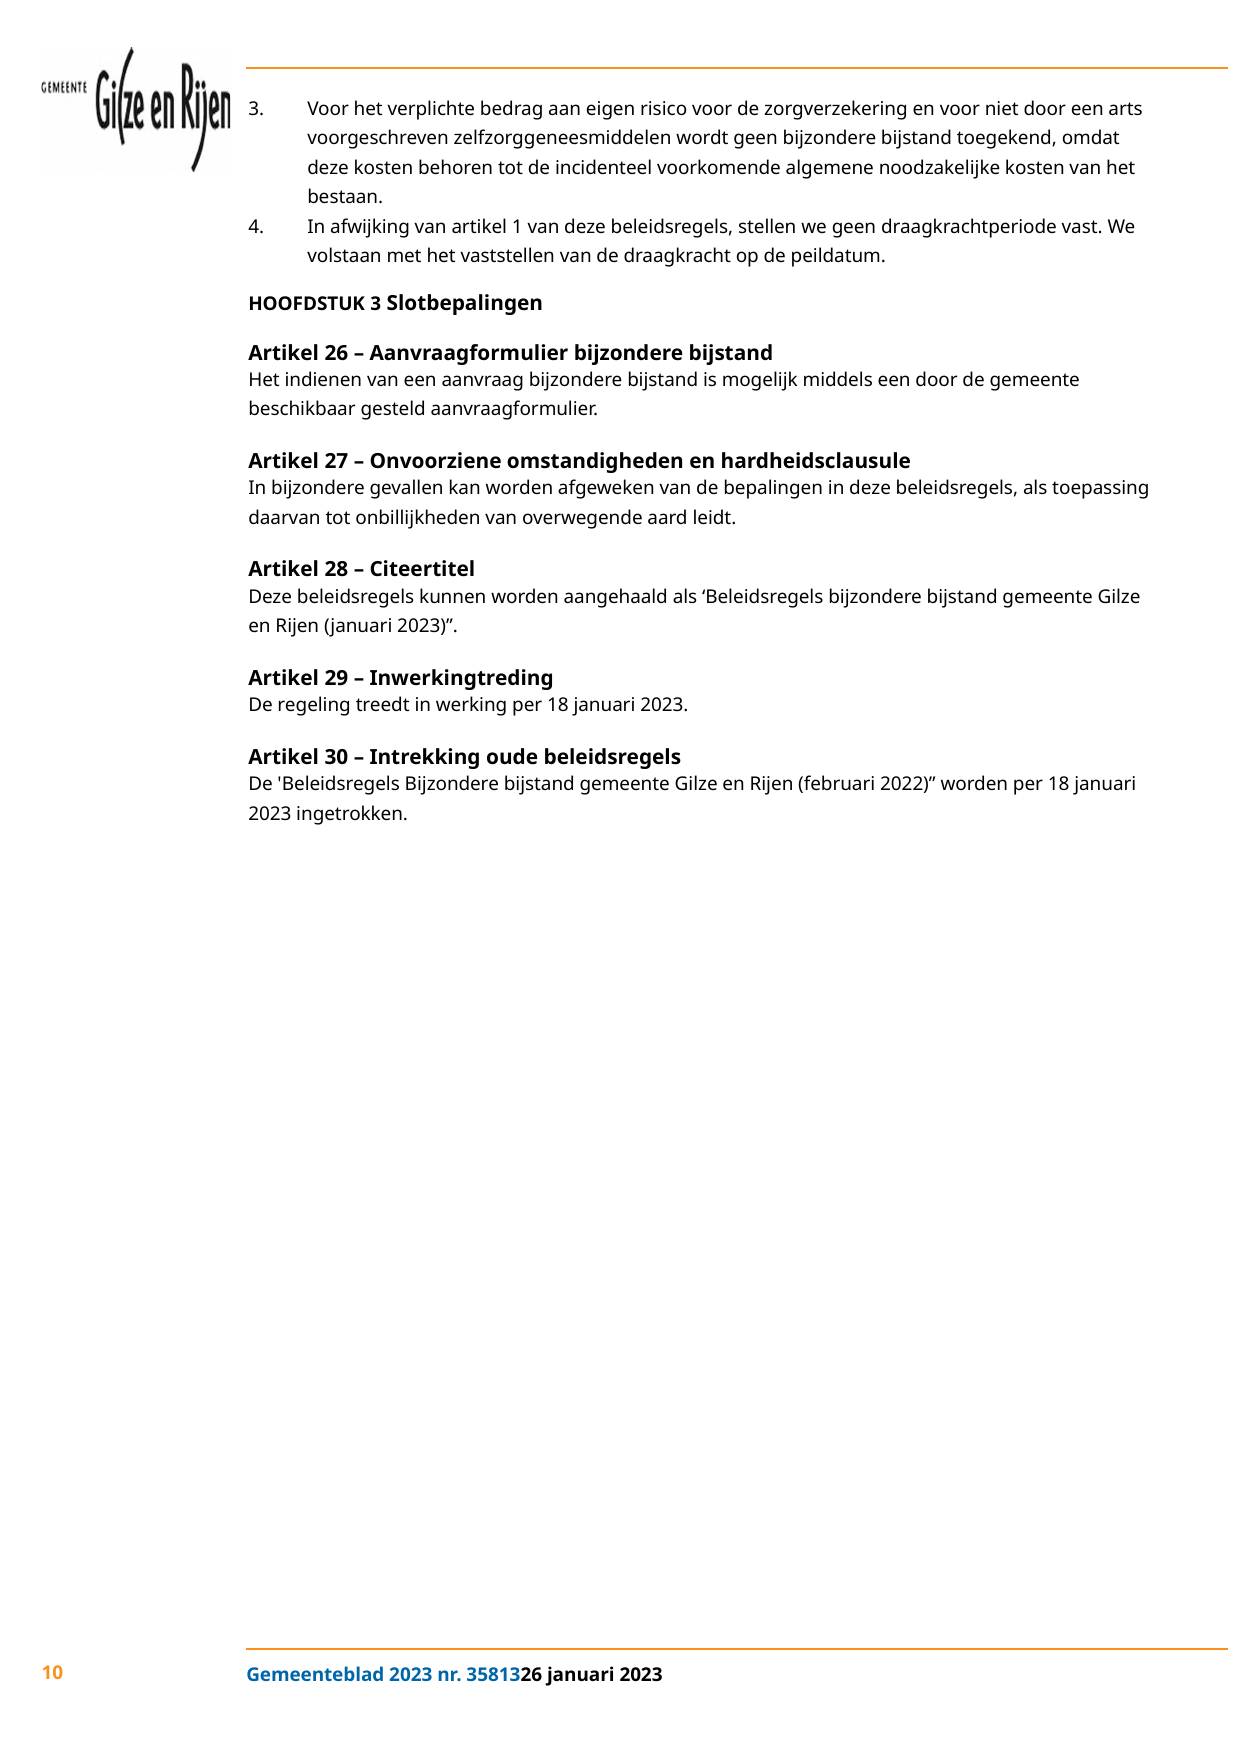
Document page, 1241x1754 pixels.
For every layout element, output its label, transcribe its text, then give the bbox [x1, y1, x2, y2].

text Deze beleidsregels kunnen worden aangehaald als ‘Beleidsregels bijzondere bijstand gemeente Gilze en Rijen (januari 2023)”. [248, 583, 1152, 638]
text Artikel 28 – Citeertitel [248, 554, 1152, 583]
list Voor het verplichte bedrag aan eigen risico voor de zorgverzekering en voor niet door een arts voorgeschreven zelfzorggeneesmiddelen wordt geen bijzondere bijstand toegekend, omdat deze kosten behoren tot de incidenteel voorkomende algemene noodzakelijke kosten van het bestaan. [248, 95, 1152, 209]
text Het indienen van een aanvraag bijzondere bijstand is mogelijk middels een door de gemeente beschikbaar gesteld aanvraagformulier. [248, 366, 1152, 421]
text Artikel 30 – Intrekking oude beleidsregels [248, 742, 1152, 770]
text De 'Beleidsregels Bijzondere bijstand gemeente Gilze en Rijen (februari 2022)” worden per 18 januari 2023 ingetrokken. [248, 770, 1152, 826]
text De regeling treedt in werking per 18 januari 2023. [248, 691, 1152, 717]
list In afwijking van artikel 1 van deze beleidsregels, stellen we geen draagkrachtperiode vast. We volstaan met het vaststellen van de draagkracht op de peildatum. [248, 213, 1152, 268]
text HOOFDSTUK 3 Slotbepalingen [248, 288, 1152, 317]
picture [41, 47, 231, 172]
text Artikel 27 – Onvoorziene omstandigheden en hardheidsclausule [248, 446, 1152, 474]
text Artikel 29 – Inwerkingtreding [248, 663, 1152, 691]
text In bijzondere gevallen kan worden afgeweken van de bepalingen in deze beleidsregels, als toepassing daarvan tot onbillijkheden van overwegende aard leidt. [248, 474, 1152, 530]
text Artikel 26 – Aanvraagformulier bijzondere bijstand [248, 338, 1152, 366]
